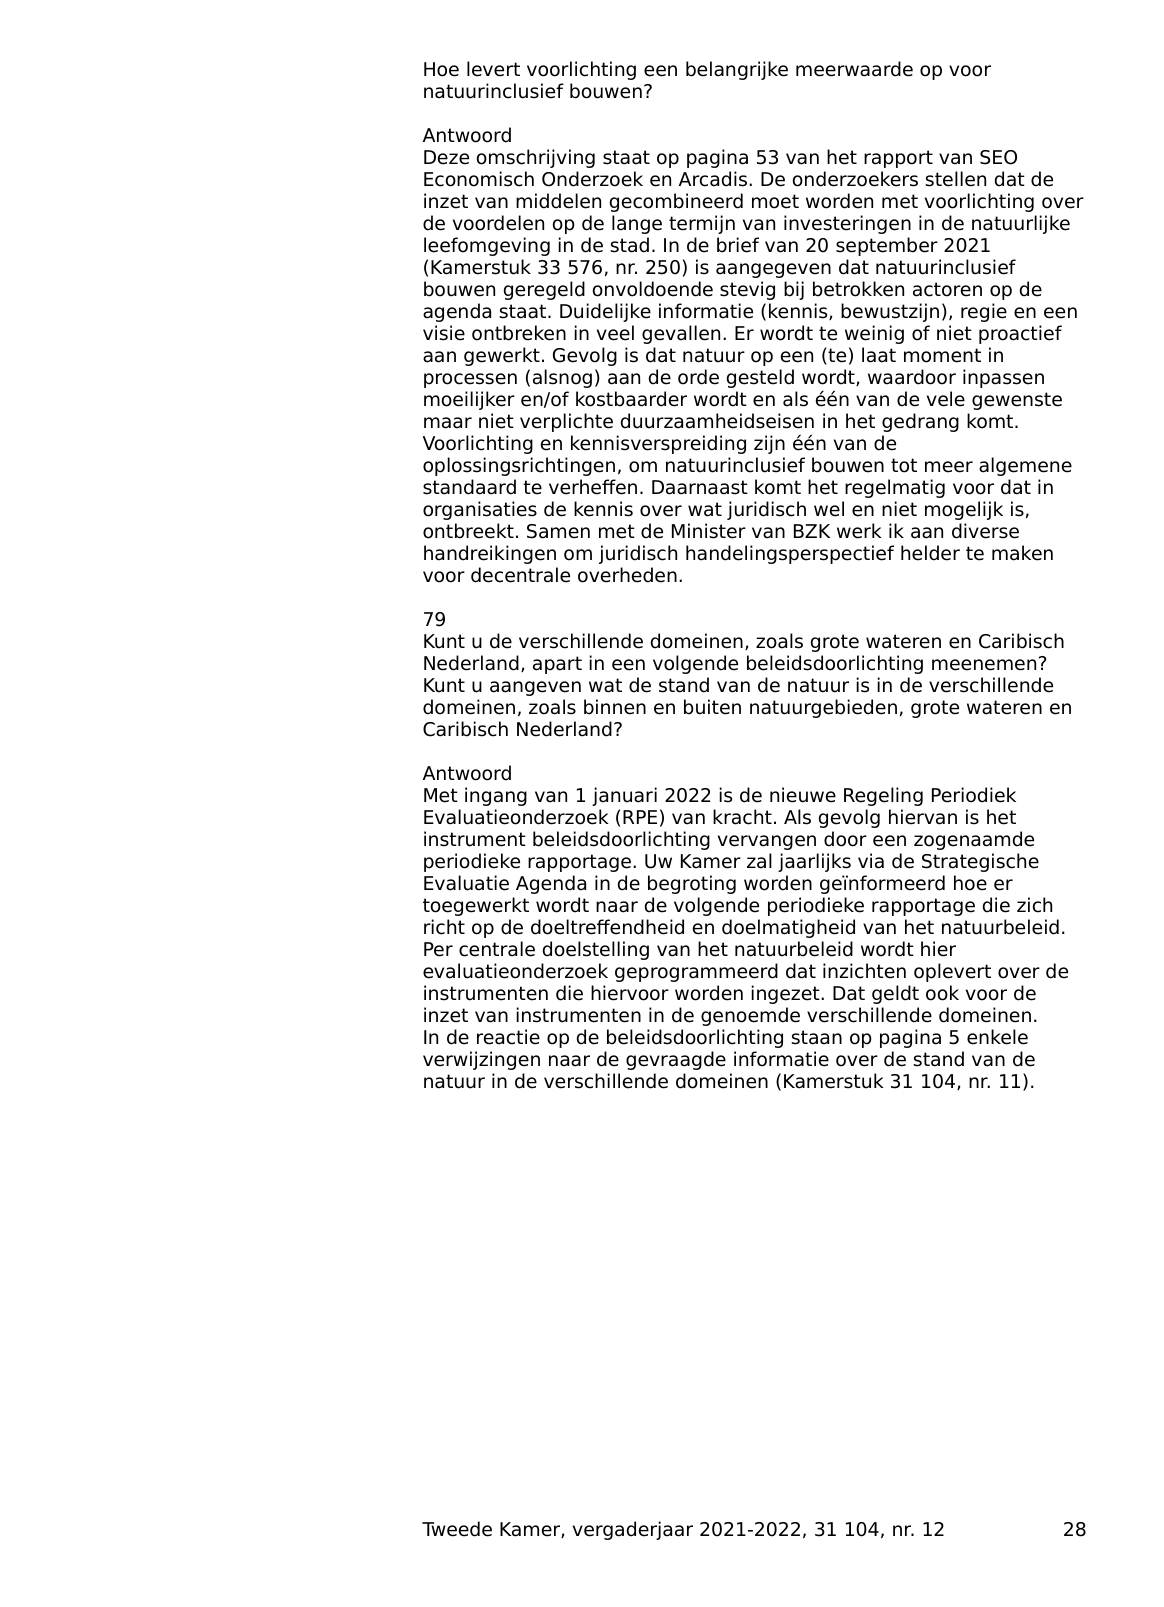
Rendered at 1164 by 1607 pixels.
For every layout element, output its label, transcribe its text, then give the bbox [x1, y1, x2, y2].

text Antwoord [422, 125, 1087, 147]
text Kunt u de verschillende domeinen, zoals grote wateren en Caribisch Nederland, apart in een volgende beleidsdoorlichting meenemen? Kunt u aangeven wat de stand van de natuur is in de verschillende domeinen, zoals binnen en buiten natuurgebieden, grote wateren en Caribisch Nederland? [422, 631, 1087, 741]
text Met ingang van 1 januari 2022 is de nieuwe Regeling Periodiek Evaluatieonderzoek (RPE) van kracht. Als gevolg hiervan is het instrument beleidsdoorlichting vervangen door een zogenaamde periodieke rapportage. Uw Kamer zal jaarlijks via de Strategische Evaluatie Agenda in de begroting worden geïnformeerd hoe er toegewerkt wordt naar de volgende periodieke rapportage die zich richt op de doeltreffendheid en doelmatigheid van het natuurbeleid. Per centrale doelstelling van het natuurbeleid wordt hier evaluatieonderzoek geprogrammeerd dat inzichten oplevert over de instrumenten die hiervoor worden ingezet. Dat geldt ook voor de inzet van instrumenten in de genoemde verschillende domeinen. [422, 785, 1087, 1027]
text Deze omschrijving staat op pagina 53 van het rapport van SEO Economisch Onderzoek en Arcadis. De onderzoekers stellen dat de inzet van middelen gecombineerd moet worden met voorlichting over de voordelen op de lange termijn van investeringen in de natuurlijke leefomgeving in de stad. In de brief van 20 september 2021 (Kamerstuk 33 576, nr. 250) is aangegeven dat natuurinclusief bouwen geregeld onvoldoende stevig bij betrokken actoren op de agenda staat. Duidelijke informatie (kennis, bewustzijn), regie en een visie ontbreken in veel gevallen. Er wordt te weinig of niet proactief aan gewerkt. Gevolg is dat natuur op een (te) laat moment in processen (alsnog) aan de orde gesteld wordt, waardoor inpassen moeilijker en/of kostbaarder wordt en als één van de vele gewenste maar niet verplichte duurzaamheidseisen in het gedrang komt. Voorlichting en kennisverspreiding zijn één van de oplossingsrichtingen, om natuurinclusief bouwen tot meer algemene standaard te verheffen. Daarnaast komt het regelmatig voor dat in organisaties de kennis over wat juridisch wel en niet mogelijk is, ontbreekt. Samen met de Minister van BZK werk ik aan diverse handreikingen om juridisch handelingsperspectief helder te maken voor decentrale overheden. [422, 147, 1087, 587]
text 79 [422, 609, 1087, 631]
text In de reactie op de beleidsdoorlichting staan op pagina 5 enkele verwijzingen naar de gevraagde informatie over de stand van de natuur in de verschillende domeinen (Kamerstuk 31 104, nr. 11). [422, 1027, 1087, 1093]
text Antwoord [422, 763, 1087, 785]
text Hoe levert voorlichting een belangrijke meerwaarde op voor natuurinclusief bouwen? [422, 59, 1087, 103]
